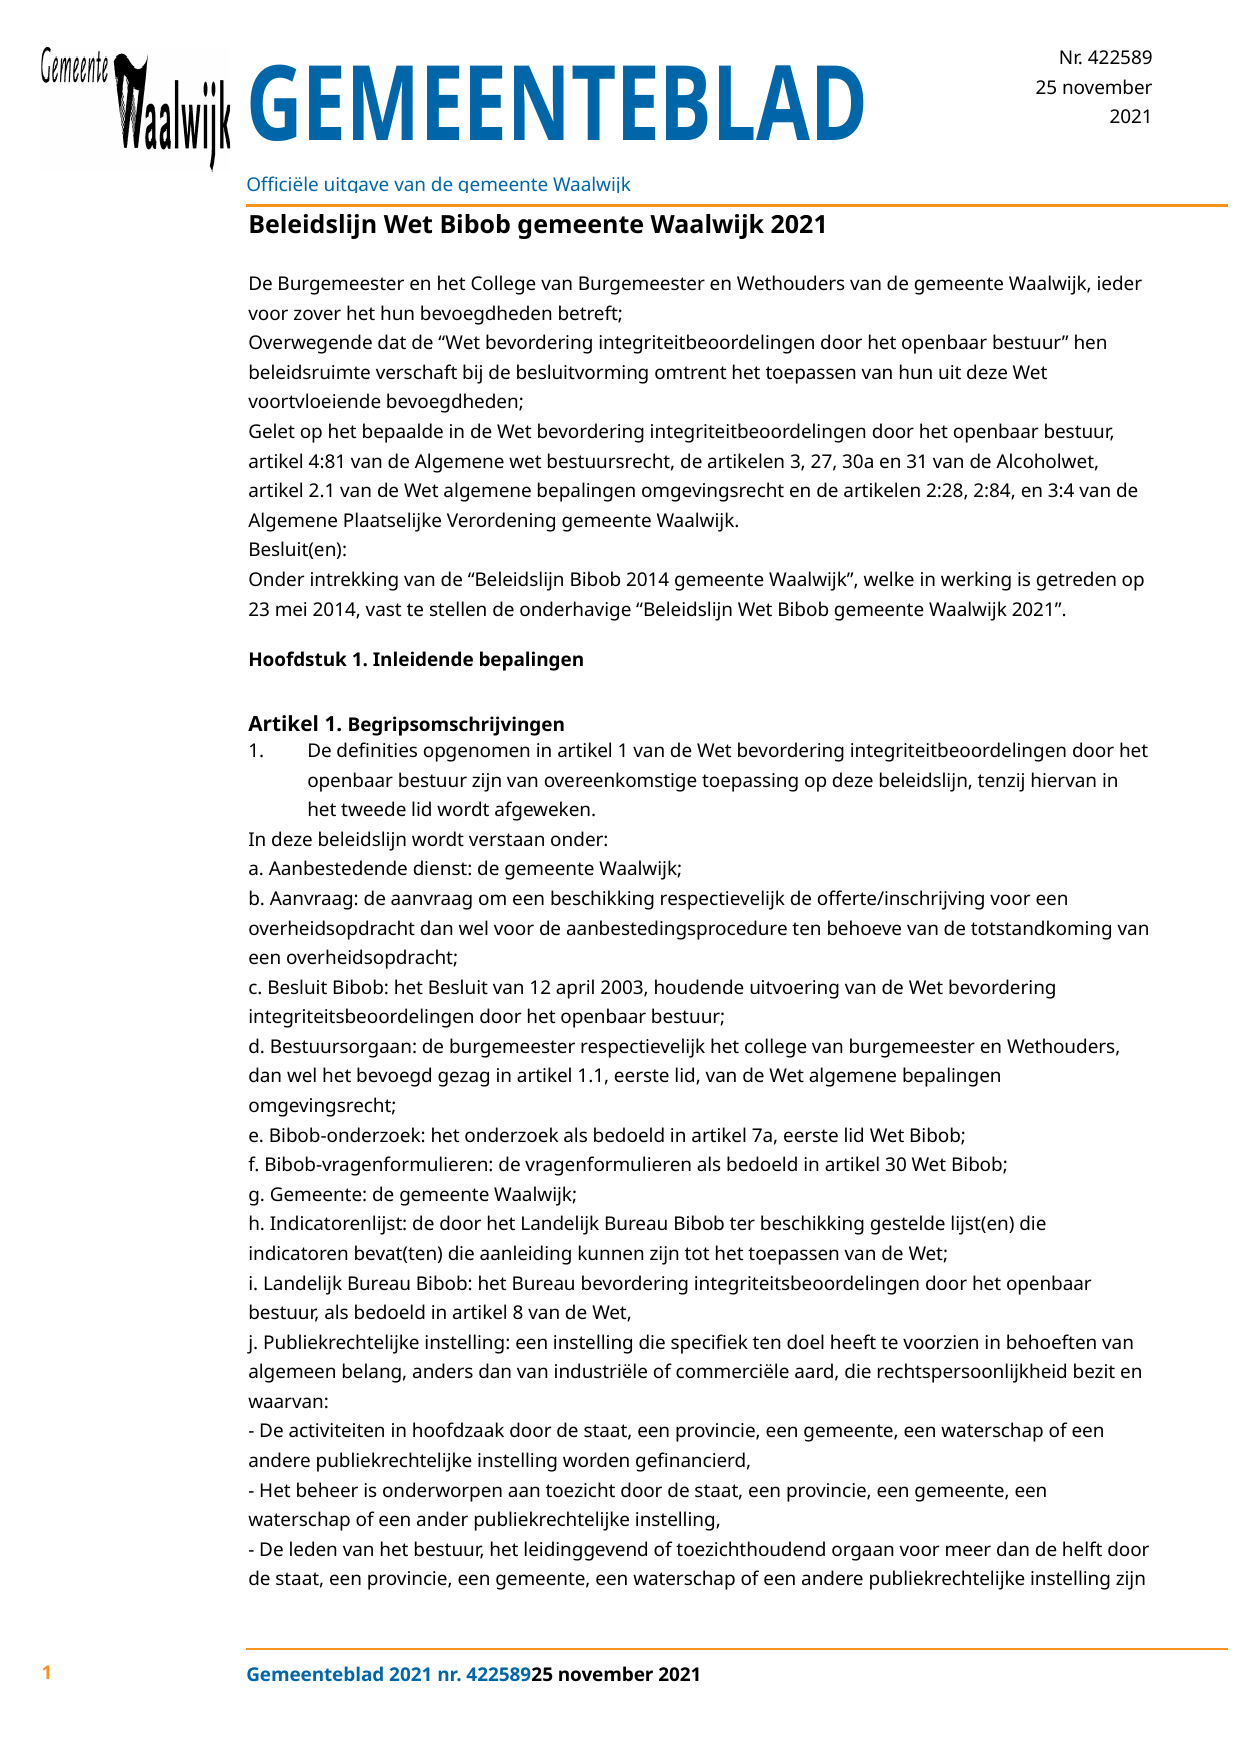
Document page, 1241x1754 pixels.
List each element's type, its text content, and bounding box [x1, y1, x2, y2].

text c. Besluit Bibob: het Besluit van 12 april 2003, houdende uitvoering van de Wet bevordering integriteitsbeoordelingen door het openbaar bestuur; [248, 974, 1152, 1029]
text - Het beheer is onderworpen aan toezicht door de staat, een provincie, een gemeente, een waterschap of een ander publiekrechtelijke instelling, [248, 1477, 1152, 1532]
text j. Publiekrechtelijke instelling: een instelling die specifiek ten doel heeft te voorzien in behoeften van algemeen belang, anders dan van industriële of commerciële aard, die rechtspersoonlijkheid bezit en waarvan: [248, 1329, 1152, 1414]
text e. Bibob-onderzoek: het onderzoek als bedoeld in artikel 7a, eerste lid Wet Bibob; [248, 1122, 1152, 1147]
text Besluit(en): [248, 537, 1152, 562]
text Overwegende dat de “Wet bevordering integriteitbeoordelingen door het openbaar bestuur” hen beleidsruimte verschaft bij de besluitvorming omtrent het toepassen van hun uit deze Wet voortvloeiende bevoegdheden; [248, 329, 1152, 414]
text - De activiteiten in hoofdzaak door de staat, een provincie, een gemeente, een waterschap of een andere publiekrechtelijke instelling worden gefinancierd, [248, 1418, 1152, 1473]
text b. Aanvraag: de aanvraag om een beschikking respectievelijk de offerte/inschrijving voor een overheidsopdracht dan wel voor de aanbestedingsprocedure ten behoeve van de totstandkoming van een overheidsopdracht; [248, 885, 1152, 970]
text d. Bestuursorgaan: de burgemeester respectievelijk het college van burgemeester en Wethouders, dan wel het bevoegd gezag in artikel 1.1, eerste lid, van de Wet algemene bepalingen omgevingsrecht; [248, 1033, 1152, 1118]
text Beleidslijn Wet Bibob gemeente Waalwijk 2021 [248, 207, 1152, 241]
text In deze beleidslijn wordt verstaan onder: [248, 826, 1152, 852]
text Hoofdstuk 1. Inleidende bepalingen [248, 646, 1152, 672]
list De definities opgenomen in artikel 1 van de Wet bevordering integriteitbeoordelingen door het openbaar bestuur zijn van overeenkomstige toepassing op deze beleidslijn, tenzij hiervan in het tweede lid wordt afgeweken. [248, 737, 1152, 822]
text Gelet op het bepaalde in de Wet bevordering integriteitbeoordelingen door het openbaar bestuur, artikel 4:81 van de Algemene wet bestuursrecht, de artikelen 3, 27, 30a en 31 van de Alcoholwet, artikel 2.1 van de Wet algemene bepalingen omgevingsrecht en de artikelen 2:28, 2:84, en 3:4 van de Algemene Plaatselijke Verordening gemeente Waalwijk. [248, 418, 1152, 533]
text - De leden van het bestuur, het leidinggevend of toezichthoudend orgaan voor meer dan de helft door de staat, een provincie, een gemeente, een waterschap of een andere publiekrechtelijke instelling zijn [248, 1536, 1152, 1591]
text i. Landelijk Bureau Bibob: het Bureau bevordering integriteitsbeoordelingen door het openbaar bestuur, als bedoeld in artikel 8 van de Wet, [248, 1270, 1152, 1325]
text f. Bibob-vragenformulieren: de vragenformulieren als bedoeld in artikel 30 Wet Bibob; [248, 1151, 1152, 1177]
text Onder intrekking van de “Beleidslijn Bibob 2014 gemeente Waalwijk”, welke in werking is getreden op 23 mei 2014, vast te stellen de onderhavige “Beleidslijn Wet Bibob gemeente Waalwijk 2021”. [248, 566, 1152, 621]
text De Burgemeester en het College van Burgemeester en Wethouders van de gemeente Waalwijk, ieder voor zover het hun bevoegdheden betreft; [248, 270, 1152, 326]
text h. Indicatorenlijst: de door het Landelijk Bureau Bibob ter beschikking gestelde lijst(en) die indicatoren bevat(ten) die aanleiding kunnen zijn tot het toepassen van de Wet; [248, 1211, 1152, 1266]
text a. Aanbestedende dienst: de gemeente Waalwijk; [248, 856, 1152, 881]
text Artikel 1. Begripsomschrijvingen [248, 709, 1152, 737]
text g. Gemeente: de gemeente Waalwijk; [248, 1181, 1152, 1207]
picture [41, 47, 231, 172]
